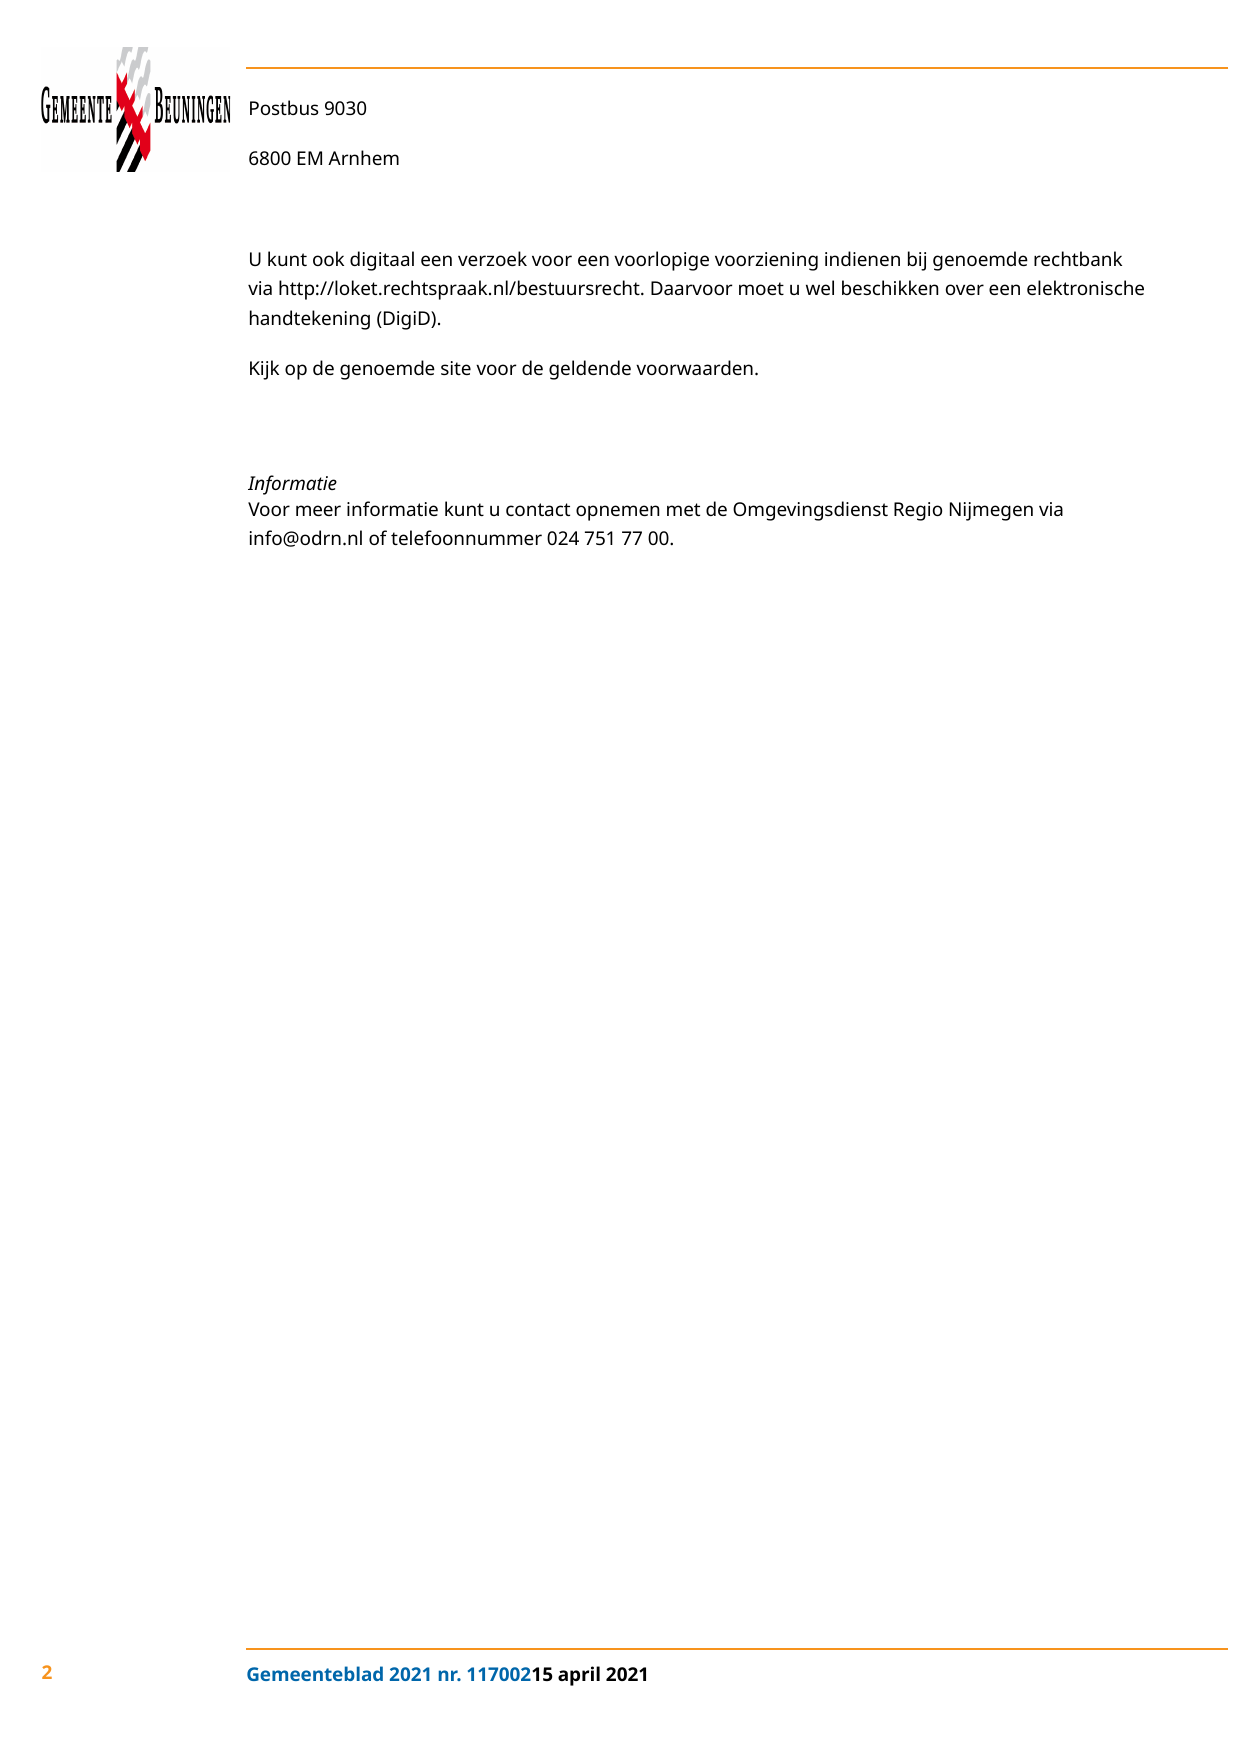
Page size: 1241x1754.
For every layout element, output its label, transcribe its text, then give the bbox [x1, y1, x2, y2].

text 6800 EM Arnhem [248, 145, 1152, 171]
text Informatie [248, 470, 1152, 496]
text Postbus 9030 [248, 95, 1152, 121]
text Kijk op de genoemde site voor de geldende voorwaarden. [248, 356, 1152, 381]
text Voor meer informatie kunt u contact opnemen met de Omgevingsdienst Regio Nijmegen via info@odrn.nl of telefoonnummer 024 751 77 00. [248, 496, 1152, 551]
text U kunt ook digitaal een verzoek voor een voorlopige voorziening indienen bij genoemde rechtbank via http://loket.rechtspraak.nl/bestuursrecht. Daarvoor moet u wel beschikken over een elektronische handtekening (DigiD). [248, 246, 1152, 331]
picture [41, 47, 231, 172]
